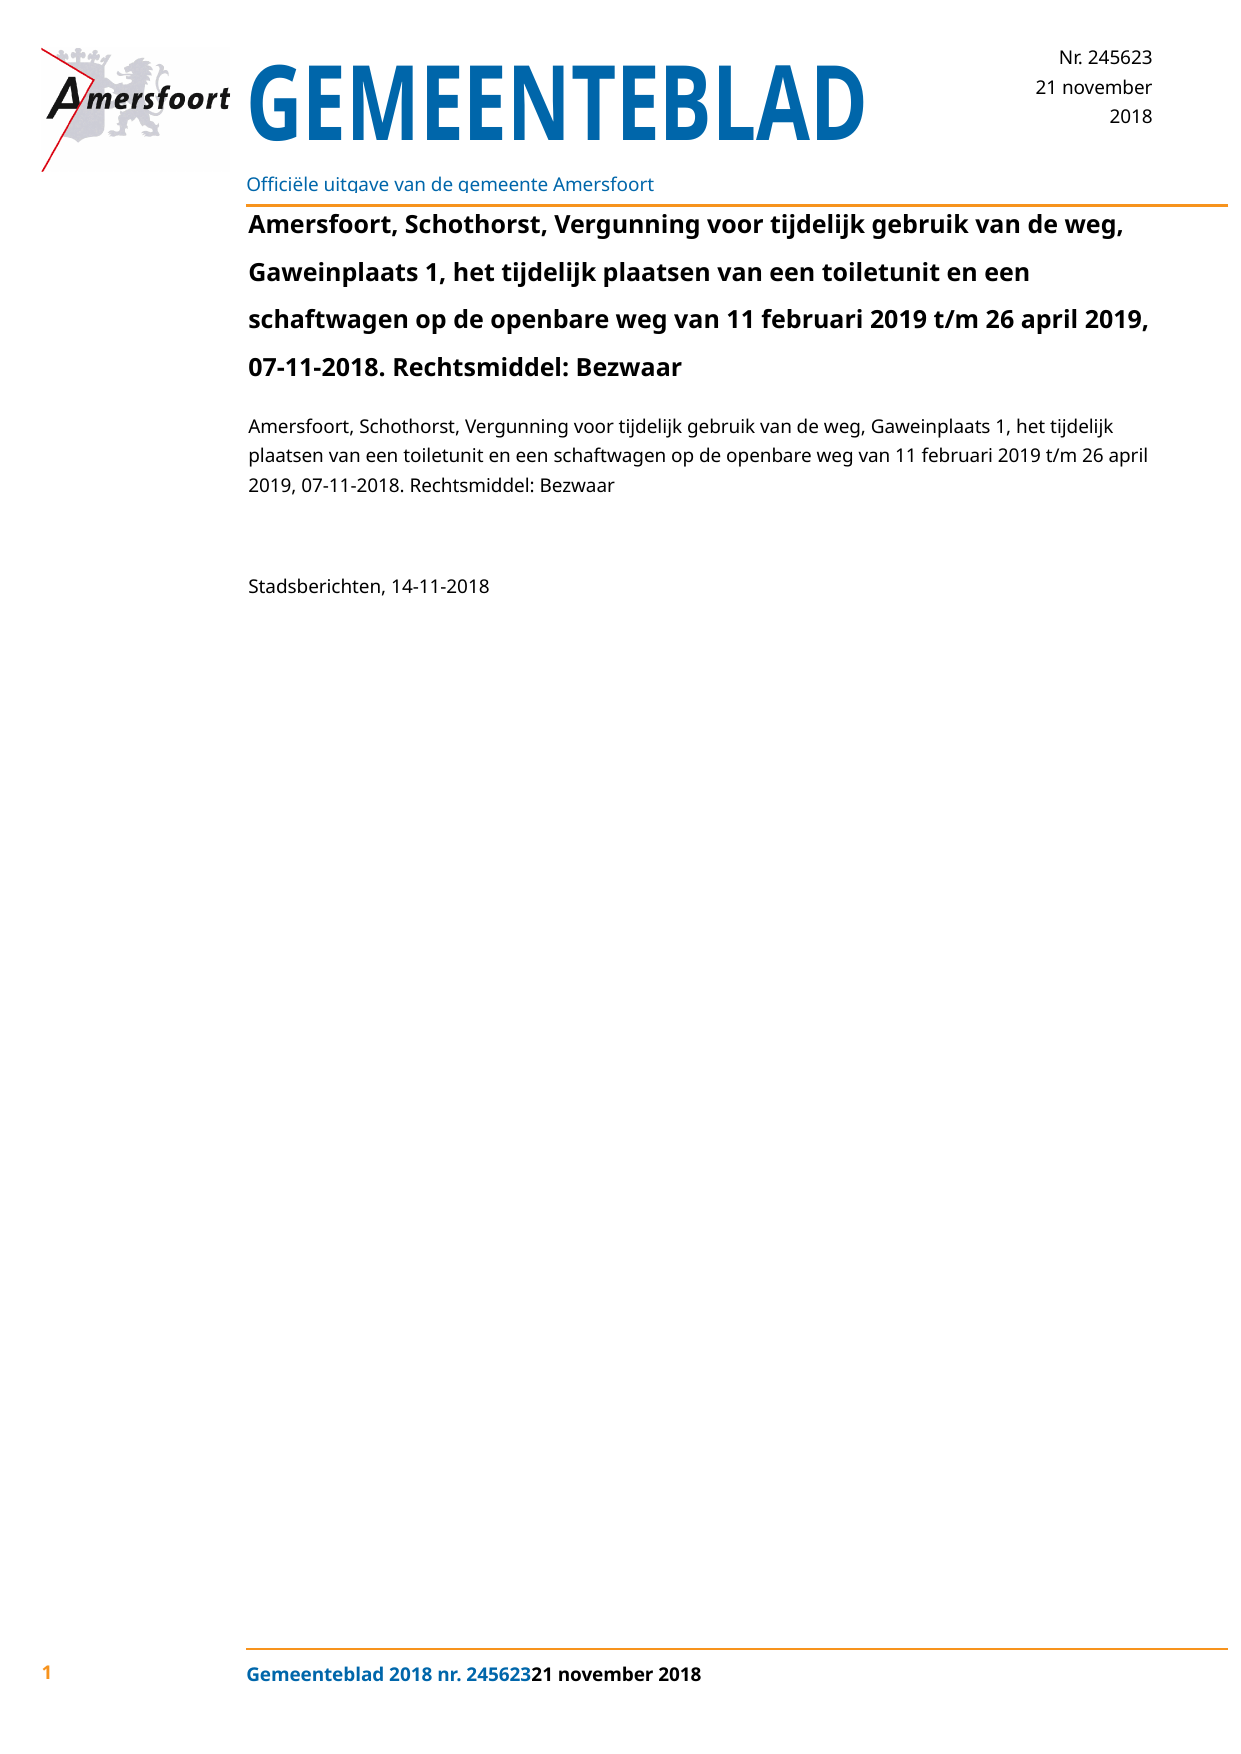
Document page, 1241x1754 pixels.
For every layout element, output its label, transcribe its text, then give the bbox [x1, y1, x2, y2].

text Amersfoort, Schothorst, Vergunning voor tijdelijk gebruik van de weg, Gaweinplaats 1, het tijdelijk plaatsen van een toiletunit en een schaftwagen op de openbare weg van 11 februari 2019 t/m 26 april 2019, 07-11-2018. Rechtsmiddel: Bezwaar [248, 413, 1152, 498]
text Amersfoort, Schothorst, Vergunning voor tijdelijk gebruik van de weg, Gaweinplaats 1, het tijdelijk plaatsen van een toiletunit en een schaftwagen op de openbare weg van 11 februari 2019 t/m 26 april 2019, 07-11-2018. Rechtsmiddel: Bezwaar [248, 207, 1152, 384]
text Stadsberichten, 14-11-2018 [248, 573, 1152, 599]
picture [41, 47, 231, 172]
